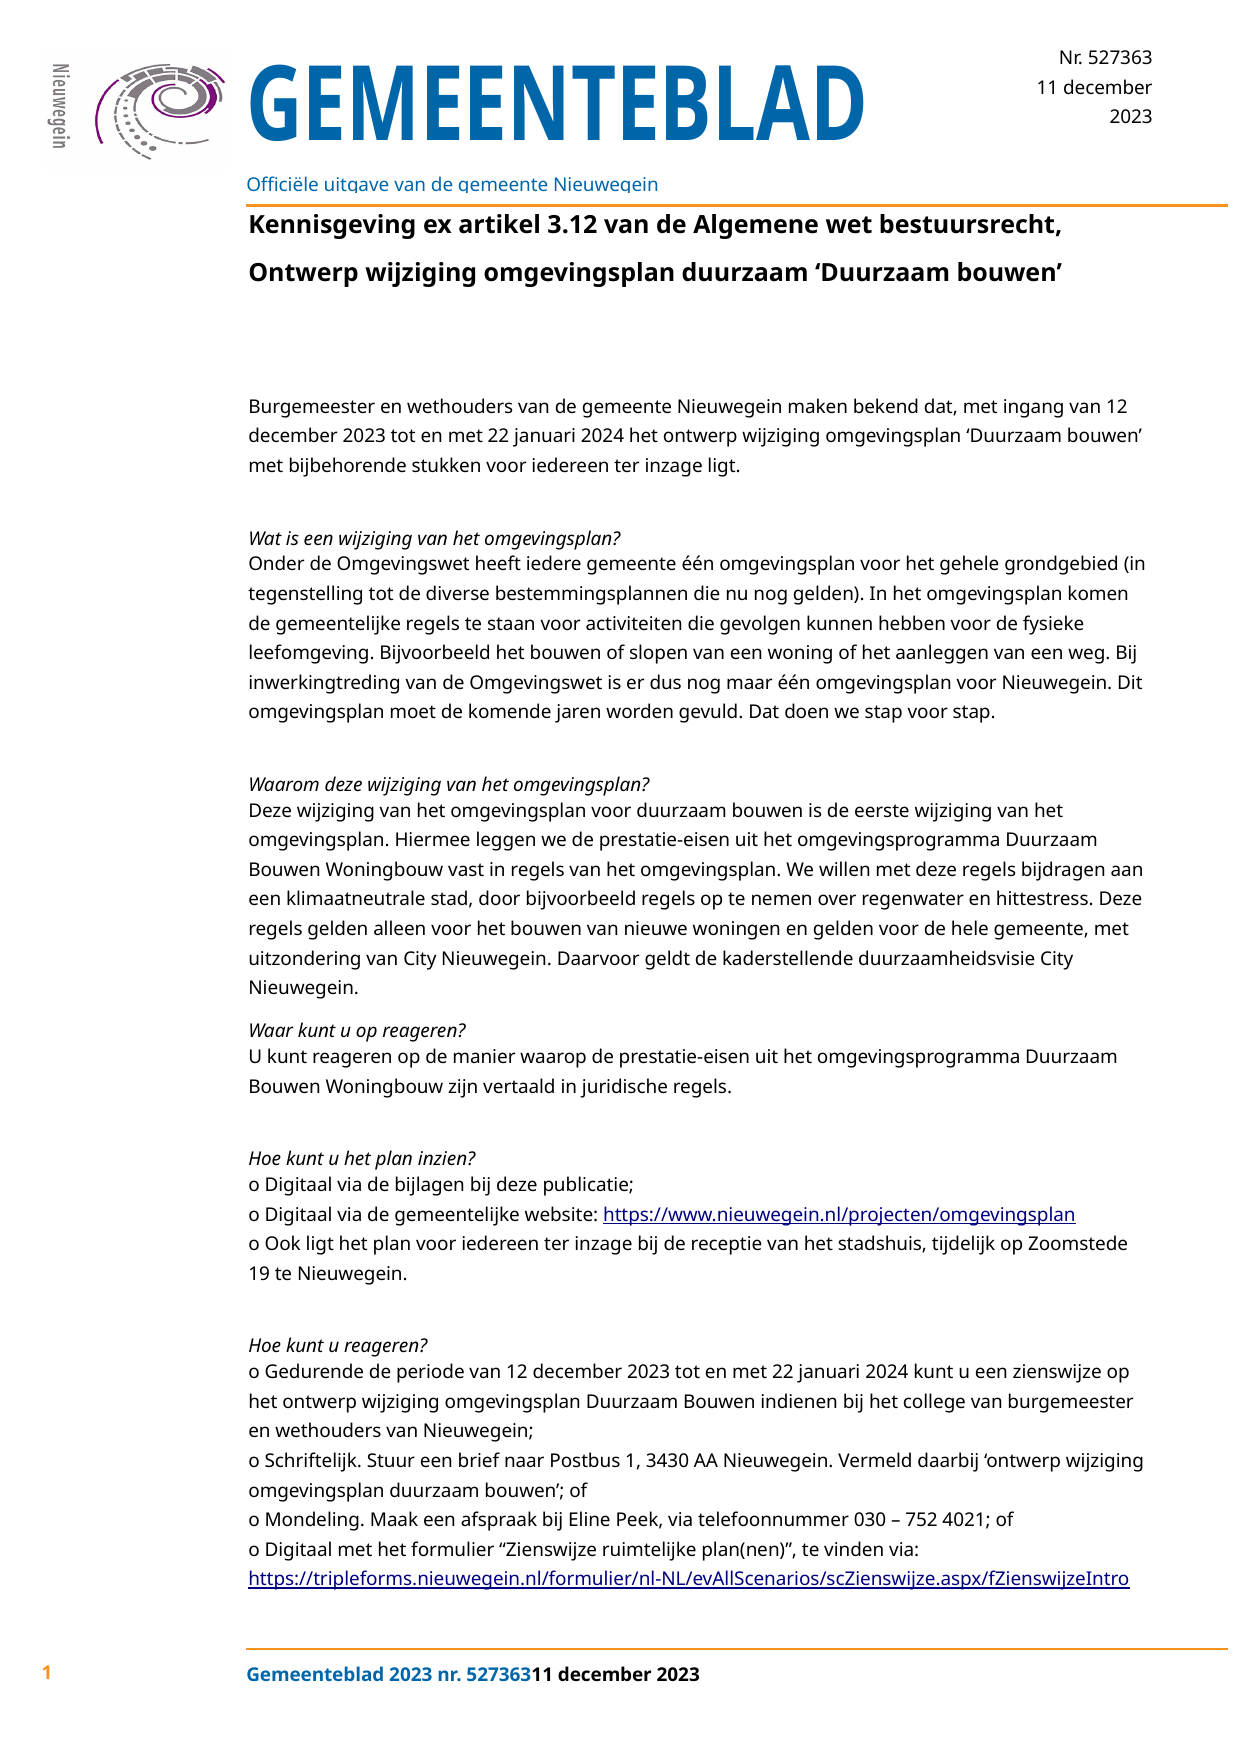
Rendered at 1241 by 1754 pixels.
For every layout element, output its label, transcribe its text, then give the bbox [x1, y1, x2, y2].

text Waarom deze wijziging van het omgevingsplan? [248, 771, 1152, 797]
text Hoe kunt u reageren? [248, 1333, 1152, 1358]
text Wat is een wijziging van het omgevingsplan? [248, 525, 1152, 551]
text o Ook ligt het plan voor iedereen ter inzage bij de receptie van het stadshuis, tijdelijk op Zoomstede 19 te Nieuwegein. [248, 1230, 1152, 1286]
text Onder de Omgevingswet heeft iedere gemeente één omgevingsplan voor het gehele grondgebied (in tegenstelling tot de diverse bestemmingsplannen die nu nog gelden). In het omgevingsplan komen de gemeentelijke regels te staan voor activiteiten die gevolgen kunnen hebben voor de fysieke leefomgeving. Bijvoorbeeld het bouwen of slopen van een woning of het aanleggen van een weg. Bij inwerkingtreding van de Omgevingswet is er dus nog maar één omgevingsplan voor Nieuwegein. Dit omgevingsplan moet de komende jaren worden gevuld. Dat doen we stap voor stap. [248, 551, 1152, 724]
text o Mondeling. Maak een afspraak bij Eline Peek, via telefoonnummer 030 – 752 4021; of [248, 1506, 1152, 1532]
text Deze wijziging van het omgevingsplan voor duurzaam bouwen is de eerste wijziging van het omgevingsplan. Hiermee leggen we de prestatie-eisen uit het omgevingsprogramma Duurzaam Bouwen Woningbouw vast in regels van het omgevingsplan. We willen met deze regels bijdragen aan een klimaatneutrale stad, door bijvoorbeeld regels op te nemen over regenwater en hittestress. Deze regels gelden alleen voor het bouwen van nieuwe woningen en gelden voor de hele gemeente, met uitzondering van City Nieuwegein. Daarvoor geldt de kaderstellende duurzaamheidsvisie City Nieuwegein. [248, 797, 1152, 1000]
text Waar kunt u op reageren? [248, 1017, 1152, 1043]
text o Digitaal via de gemeentelijke website: https://www.nieuwegein.nl/projecten/omgevingsplan [248, 1201, 1152, 1227]
text o Digitaal via de bijlagen bij deze publicatie; [248, 1171, 1152, 1197]
text Burgemeester en wethouders van de gemeente Nieuwegein maken bekend dat, met ingang van 12 december 2023 tot en met 22 januari 2024 het ontwerp wijziging omgevingsplan ‘Duurzaam bouwen’ met bijbehorende stukken voor iedereen ter inzage ligt. [248, 393, 1152, 478]
text Hoe kunt u het plan inzien? [248, 1146, 1152, 1171]
text Kennisgeving ex artikel 3.12 van de Algemene wet bestuursrecht, Ontwerp wijziging omgevingsplan duurzaam ‘Duurzaam bouwen’ [248, 207, 1152, 288]
text U kunt reageren op de manier waarop de prestatie-eisen uit het omgevingsprogramma Duurzaam Bouwen Woningbouw zijn vertaald in juridische regels. [248, 1043, 1152, 1098]
text o Schriftelijk. Stuur een brief naar Postbus 1, 3430 AA Nieuwegein. Vermeld daarbij ‘ontwerp wijziging omgevingsplan duurzaam bouwen’; of [248, 1447, 1152, 1502]
picture [41, 47, 231, 172]
text o Gedurende de periode van 12 december 2023 tot en met 22 januari 2024 kunt u een zienswijze op het ontwerp wijziging omgevingsplan Duurzaam Bouwen indienen bij het college van burgemeester en wethouders van Nieuwegein; [248, 1358, 1152, 1443]
text o Digitaal met het formulier “Zienswijze ruimtelijke plan(nen)”, te vinden via: https://tripleforms.nieuwegein.nl/formulier/nl-NL/evAllScenarios/scZienswijze.aspx/fZienswijzeIntro [248, 1536, 1152, 1591]
